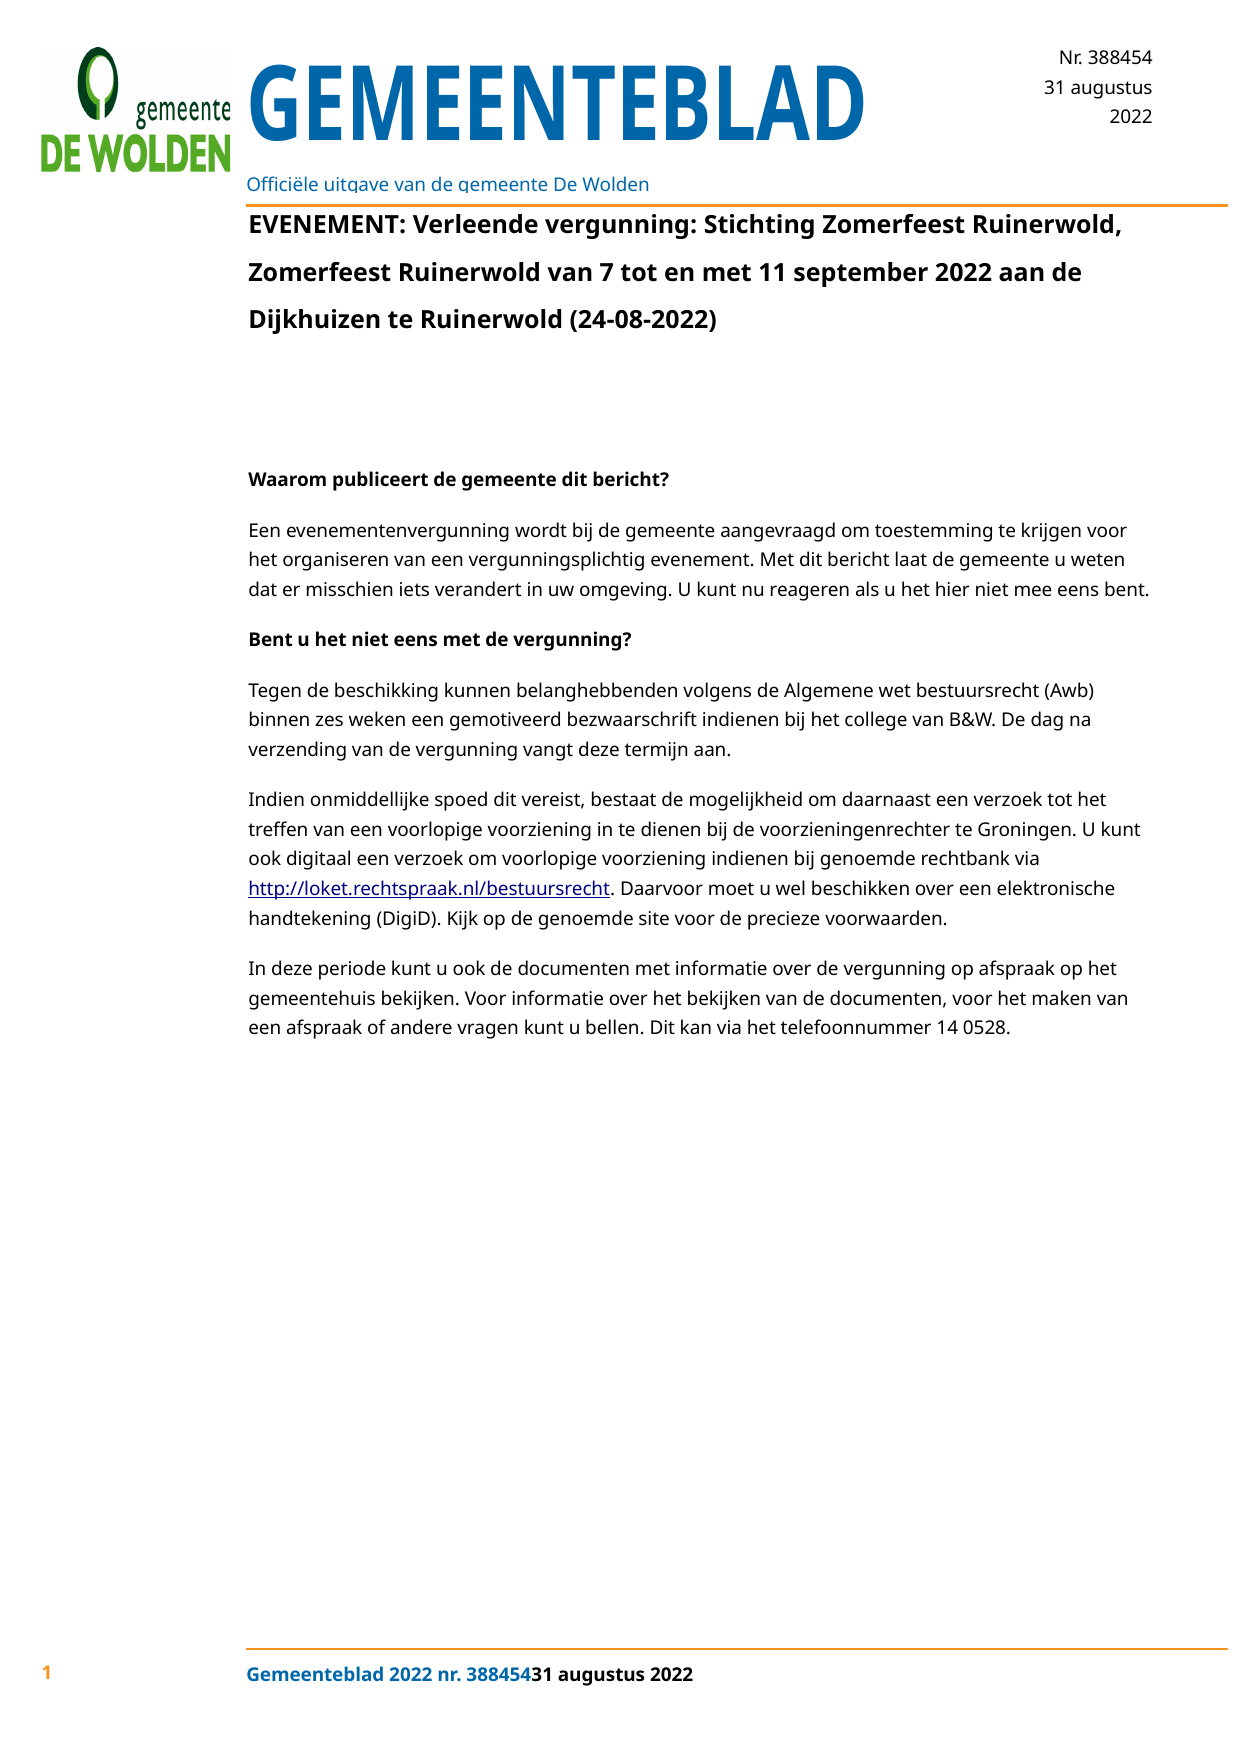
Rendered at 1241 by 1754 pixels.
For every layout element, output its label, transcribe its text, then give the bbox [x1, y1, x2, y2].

text Bent u het niet eens met de vergunning? [248, 626, 1152, 652]
picture [41, 47, 231, 172]
text Tegen de beschikking kunnen belanghebbenden volgens de Algemene wet bestuursrecht (Awb) binnen zes weken een gemotiveerd bezwaarschrift indienen bij het college van B&W. De dag na verzending van de vergunning vangt deze termijn aan. [248, 677, 1152, 762]
text In deze periode kunt u ook de documenten met informatie over de vergunning op afspraak op het gemeentehuis bekijken. Voor informatie over het bekijken van de documenten, voor het maken van een afspraak of andere vragen kunt u bellen. Dit kan via het telefoonnummer 14 0528. [248, 955, 1152, 1040]
text Waarom publiceert de gemeente dit bericht? [248, 466, 1152, 492]
text Indien onmiddellijke spoed dit vereist, bestaat de mogelijkheid om daarnaast een verzoek tot het treffen van een voorlopige voorziening in te dienen bij de voorzieningenrechter te Groningen. U kunt ook digitaal een verzoek om voorlopige voorziening indienen bij genoemde rechtbank via http://loket.rechtspraak.nl/bestuursrecht. Daarvoor moet u wel beschikken over een elektronische handtekening (DigiD). Kijk op de genoemde site voor de precieze voorwaarden. [248, 786, 1152, 930]
text Een evenementenvergunning wordt bij de gemeente aangevraagd om toestemming te krijgen voor het organiseren van een vergunningsplichtig evenement. Met dit bericht laat de gemeente u weten dat er misschien iets verandert in uw omgeving. U kunt nu reageren als u het hier niet mee eens bent. [248, 517, 1152, 602]
text EVENEMENT: Verleende vergunning: Stichting Zomerfeest Ruinerwold, Zomerfeest Ruinerwold van 7 tot en met 11 september 2022 aan de Dijkhuizen te Ruinerwold (24-08-2022) [248, 207, 1152, 336]
